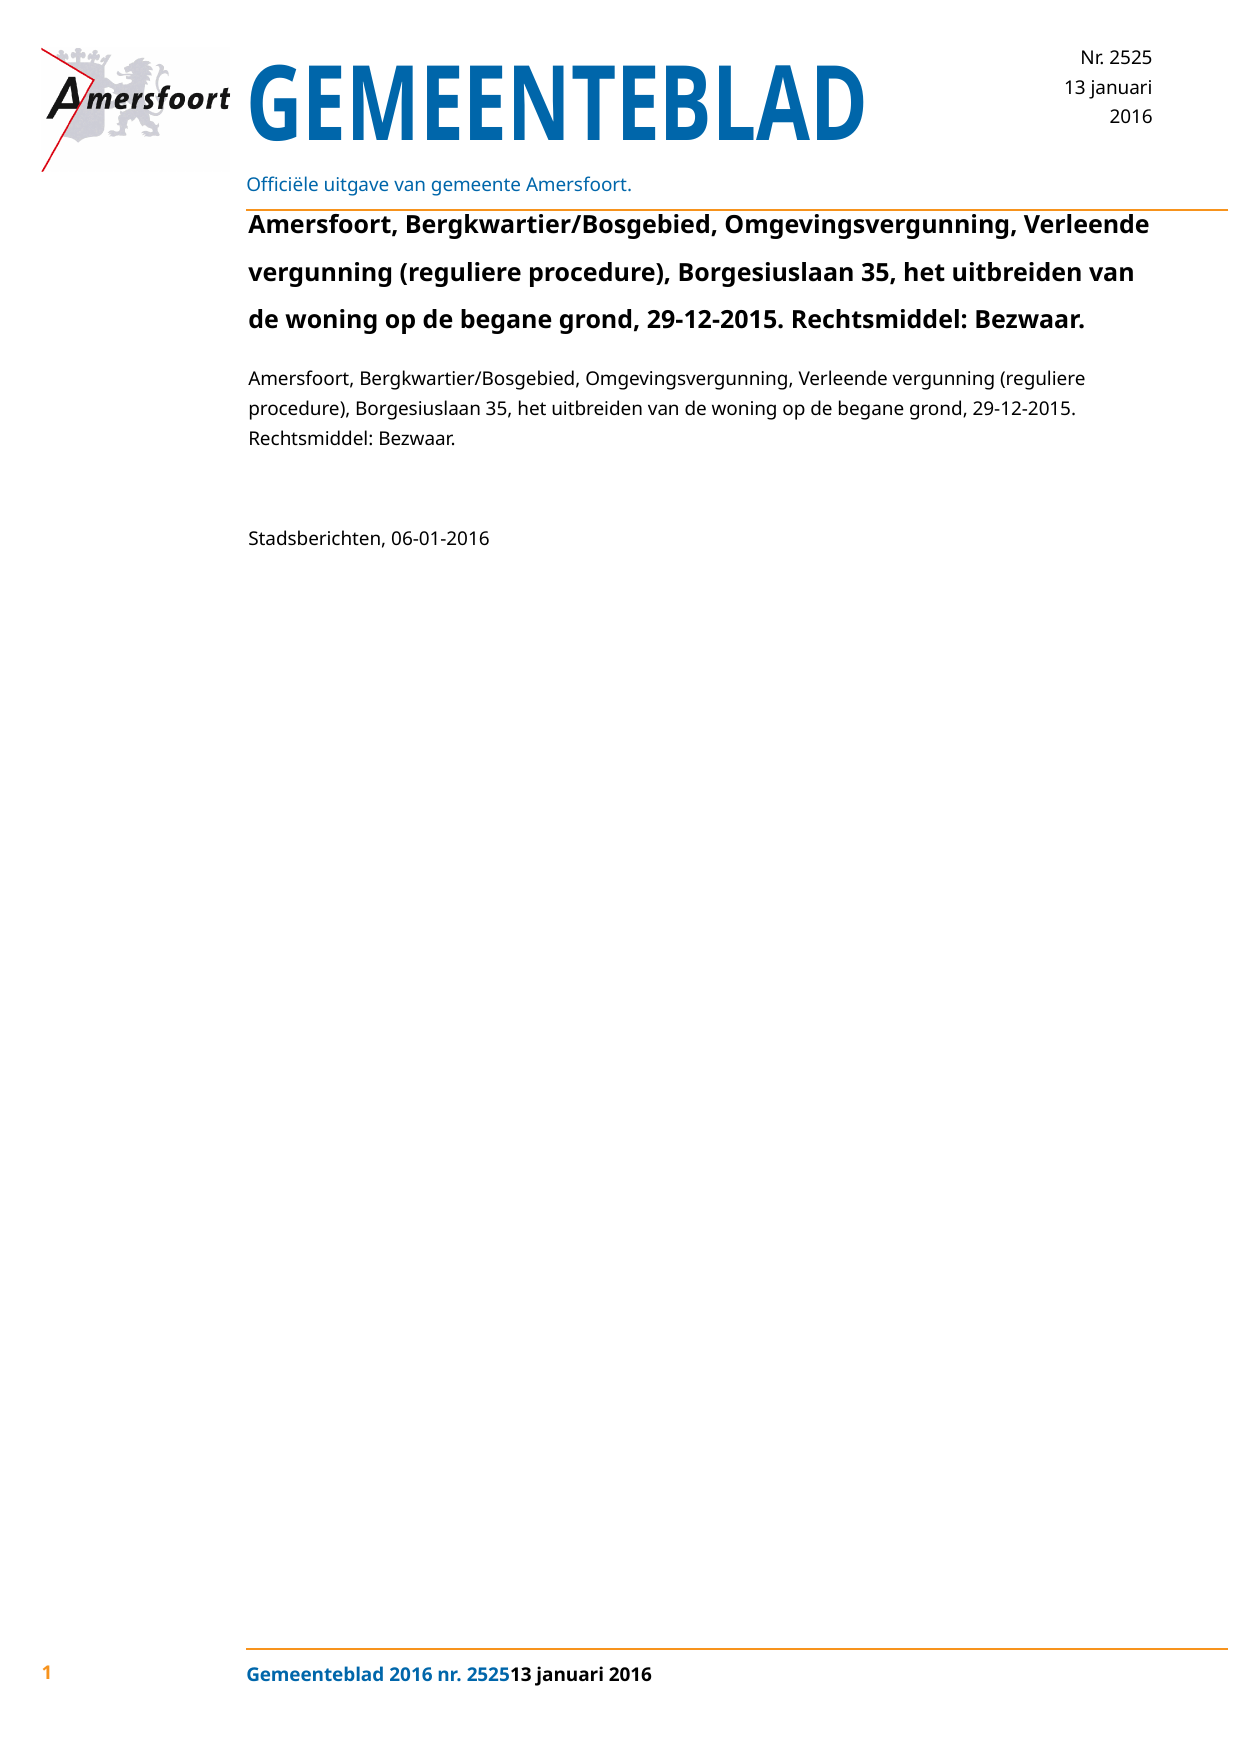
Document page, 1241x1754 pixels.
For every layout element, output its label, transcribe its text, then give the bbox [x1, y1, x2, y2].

text Amersfoort, Bergkwartier/Bosgebied, Omgevingsvergunning, Verleende vergunning (reguliere procedure), Borgesiuslaan 35, het uitbreiden van de woning op de begane grond, 29-12-2015. Rechtsmiddel: Bezwaar. [248, 211, 1152, 336]
text Stadsberichten, 06-01-2016 [248, 526, 1152, 551]
picture [41, 47, 231, 172]
text Amersfoort, Bergkwartier/Bosgebied, Omgevingsvergunning, Verleende vergunning (reguliere procedure), Borgesiuslaan 35, het uitbreiden van de woning op de begane grond, 29-12-2015. Rechtsmiddel: Bezwaar. [248, 366, 1152, 450]
